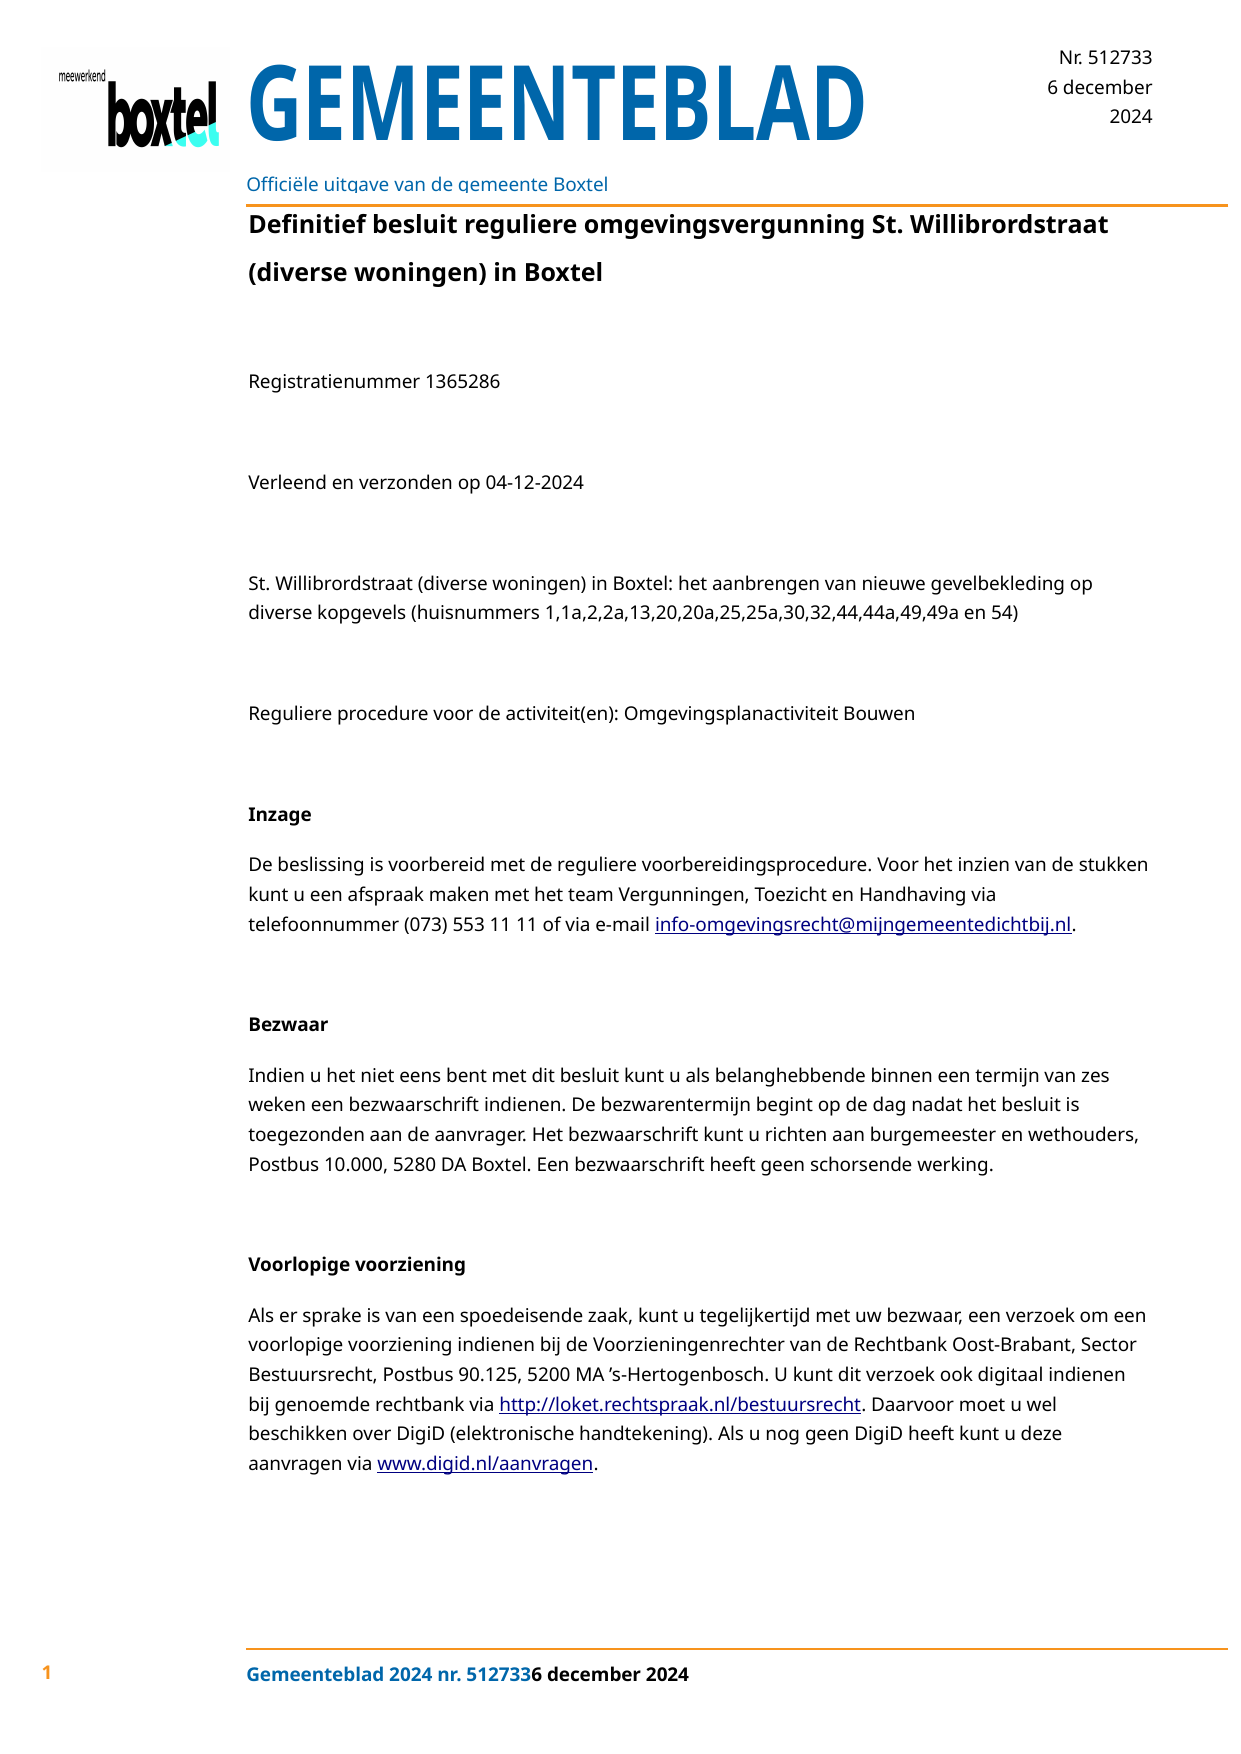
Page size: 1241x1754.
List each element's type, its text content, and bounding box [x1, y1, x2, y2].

text De beslissing is voorbereid met de reguliere voorbereidingsprocedure. Voor het inzien van de stukken kunt u een afspraak maken met het team Vergunningen, Toezicht en Handhaving via telefoonnummer (073) 553 11 11 of via e-mail info-omgevingsrecht@mijngemeentedichtbij.nl. [248, 852, 1152, 937]
picture [41, 47, 231, 172]
text Bezwaar [248, 1012, 1152, 1037]
text Inzage [248, 801, 1152, 827]
text Indien u het niet eens bent met dit besluit kunt u als belanghebbende binnen een termijn van zes weken een bezwaarschrift indienen. De bezwarentermijn begint op de dag nadat het besluit is toegezonden aan de aanvrager. Het bezwaarschrift kunt u richten aan burgemeester en wethouders, Postbus 10.000, 5280 DA Boxtel. Een bezwaarschrift heeft geen schorsende werking. [248, 1062, 1152, 1177]
text Definitief besluit reguliere omgevingsvergunning St. Willibrordstraat (diverse woningen) in Boxtel [248, 207, 1152, 288]
text St. Willibrordstraat (diverse woningen) in Boxtel: het aanbrengen van nieuwe gevelbekleding op diverse kopgevels (huisnummers 1,1a,2,2a,13,20,20a,25,25a,30,32,44,44a,49,49a en 54) [248, 570, 1152, 625]
text Voorlopige voorziening [248, 1252, 1152, 1277]
text Verleend en verzonden op 04-12-2024 [248, 469, 1152, 495]
text Reguliere procedure voor de activiteit(en): Omgevingsplanactiviteit Bouwen [248, 700, 1152, 726]
text Registratienummer 1365286 [248, 368, 1152, 394]
text Als er sprake is van een spoedeisende zaak, kunt u tegelijkertijd met uw bezwaar, een verzoek om een voorlopige voorziening indienen bij de Voorzieningenrechter van de Rechtbank Oost-Brabant, Sector Bestuursrecht, Postbus 90.125, 5200 MA ’s-Hertogenbosch. U kunt dit verzoek ook digitaal indienen bij genoemde rechtbank via http://loket.rechtspraak.nl/bestuursrecht. Daarvoor moet u wel beschikken over DigiD (elektronische handtekening). Als u nog geen DigiD heeft kunt u deze aanvragen via www.digid.nl/aanvragen. [248, 1302, 1152, 1476]
